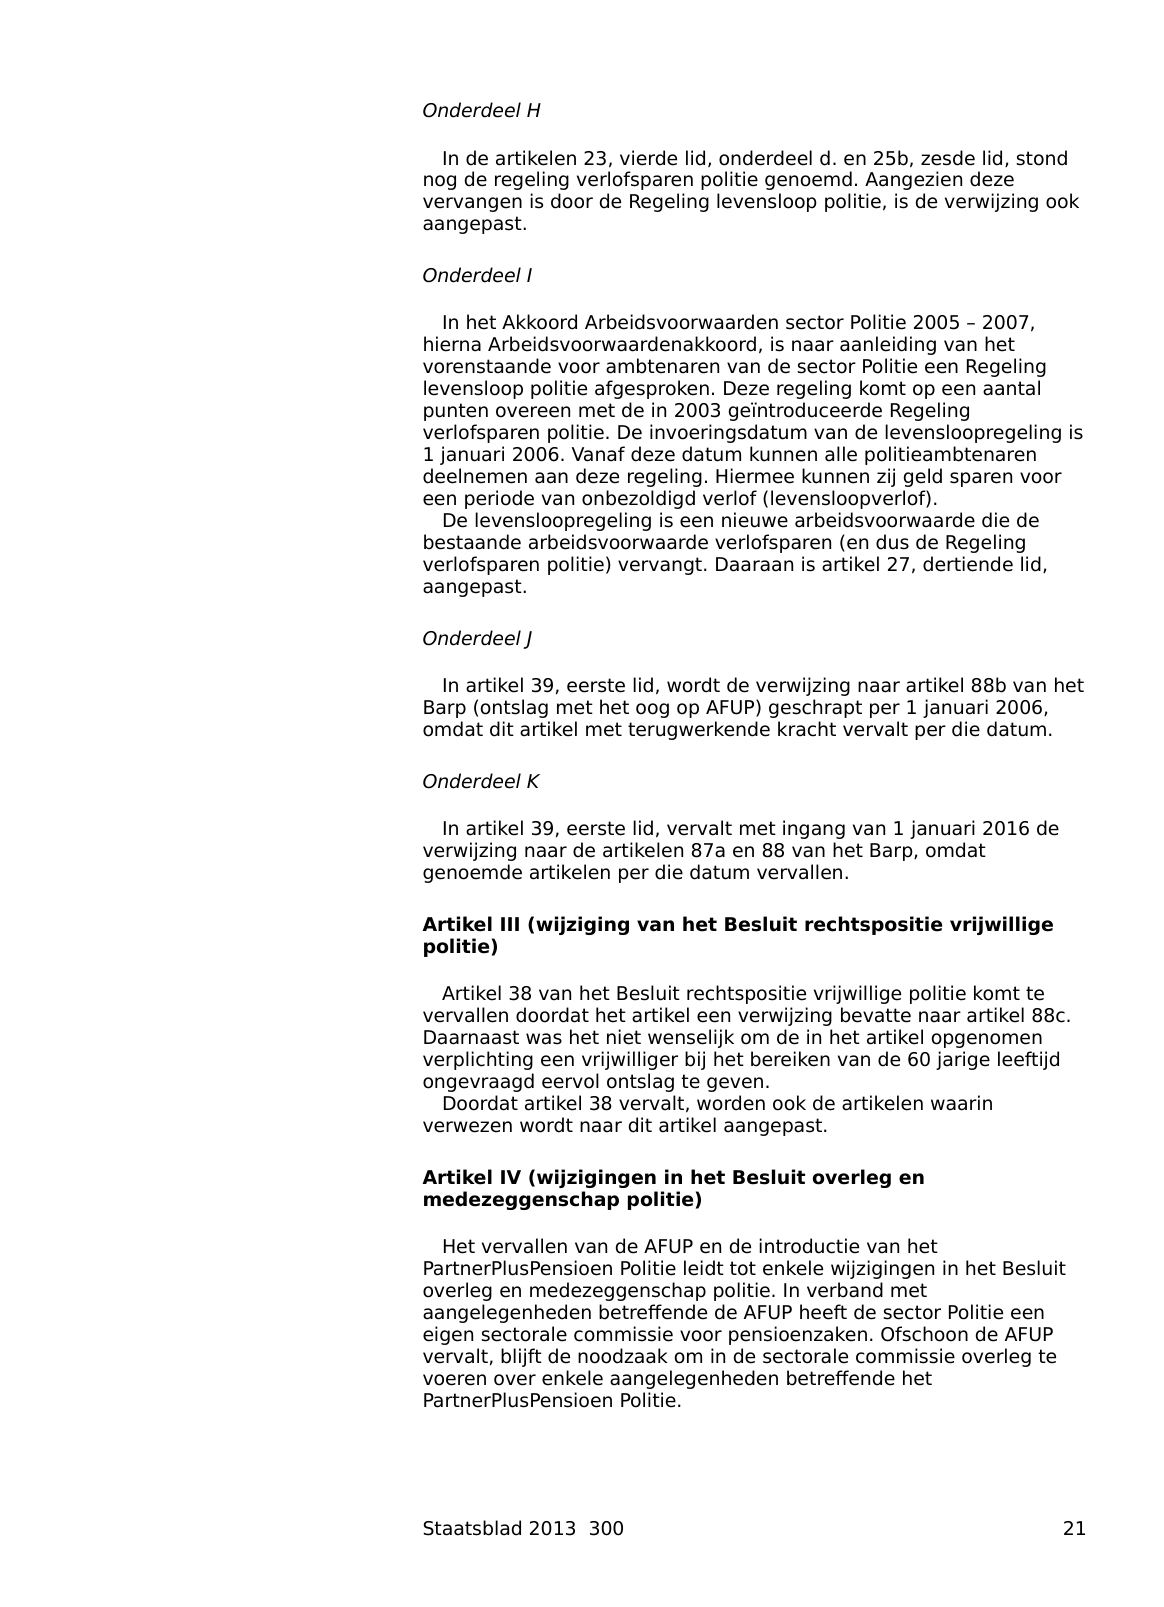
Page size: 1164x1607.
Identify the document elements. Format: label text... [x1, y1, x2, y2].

subtitle Artikel III (wijziging van het Besluit rechtspositie vrijwillige politie) [422, 914, 1087, 958]
subtitle Onderdeel K [422, 771, 1087, 793]
subtitle Onderdeel I [422, 265, 1087, 287]
text Artikel 38 van het Besluit rechtspositie vrijwillige politie komt te vervallen doordat het artikel een verwijzing bevatte naar artikel 88c. Daarnaast was het niet wenselijk om de in het artikel opgenomen verplichting een vrijwilliger bij het bereiken van de 60 jarige leeftijd ongevraagd eervol ontslag te geven. [422, 983, 1087, 1093]
subtitle Onderdeel J [422, 628, 1087, 650]
text In artikel 39, eerste lid, vervalt met ingang van 1 januari 2016 de verwijzing naar de artikelen 87a en 88 van het Barp, omdat genoemde artikelen per die datum vervallen. [422, 818, 1087, 884]
text In het Akkoord Arbeidsvoorwaarden sector Politie 2005 – 2007, hierna Arbeidsvoorwaardenakkoord, is naar aanleiding van het vorenstaande voor ambtenaren van de sector Politie een Regeling levensloop politie afgesproken. Deze regeling komt op een aantal punten overeen met de in 2003 geïntroduceerde Regeling verlofsparen politie. De invoeringsdatum van de levensloopregeling is 1 januari 2006. Vanaf deze datum kunnen alle politieambtenaren deelnemen aan deze regeling. Hiermee kunnen zij geld sparen voor een periode van onbezoldigd verlof (levensloopverlof). [422, 312, 1087, 510]
text De levensloopregeling is een nieuwe arbeidsvoorwaarde die de bestaande arbeidsvoorwaarde verlofsparen (en dus de Regeling verlofsparen politie) vervangt. Daaraan is artikel 27, dertiende lid, aangepast. [422, 510, 1087, 598]
subtitle Onderdeel H [422, 100, 1087, 122]
text In artikel 39, eerste lid, wordt de verwijzing naar artikel 88b van het Barp (ontslag met het oog op AFUP) geschrapt per 1 januari 2006, omdat dit artikel met terugwerkende kracht vervalt per die datum. [422, 675, 1087, 741]
text In de artikelen 23, vierde lid, onderdeel d. en 25b, zesde lid, stond nog de regeling verlofsparen politie genoemd. Aangezien deze vervangen is door de Regeling levensloop politie, is de verwijzing ook aangepast. [422, 147, 1087, 235]
text Het vervallen van de AFUP en de introductie van het PartnerPlusPensioen Politie leidt tot enkele wijzigingen in het Besluit overleg en medezeggenschap politie. In verband met aangelegenheden betreffende de AFUP heeft de sector Politie een eigen sectorale commissie voor pensioenzaken. Ofschoon de AFUP vervalt, blijft de noodzaak om in de sectorale commissie overleg te voeren over enkele aangelegenheden betreffende het PartnerPlusPensioen Politie. [422, 1236, 1087, 1411]
text Doordat artikel 38 vervalt, worden ook de artikelen waarin verwezen wordt naar dit artikel aangepast. [422, 1093, 1087, 1137]
subtitle Artikel IV (wijzigingen in het Besluit overleg en medezeggenschap politie) [422, 1167, 1087, 1211]
